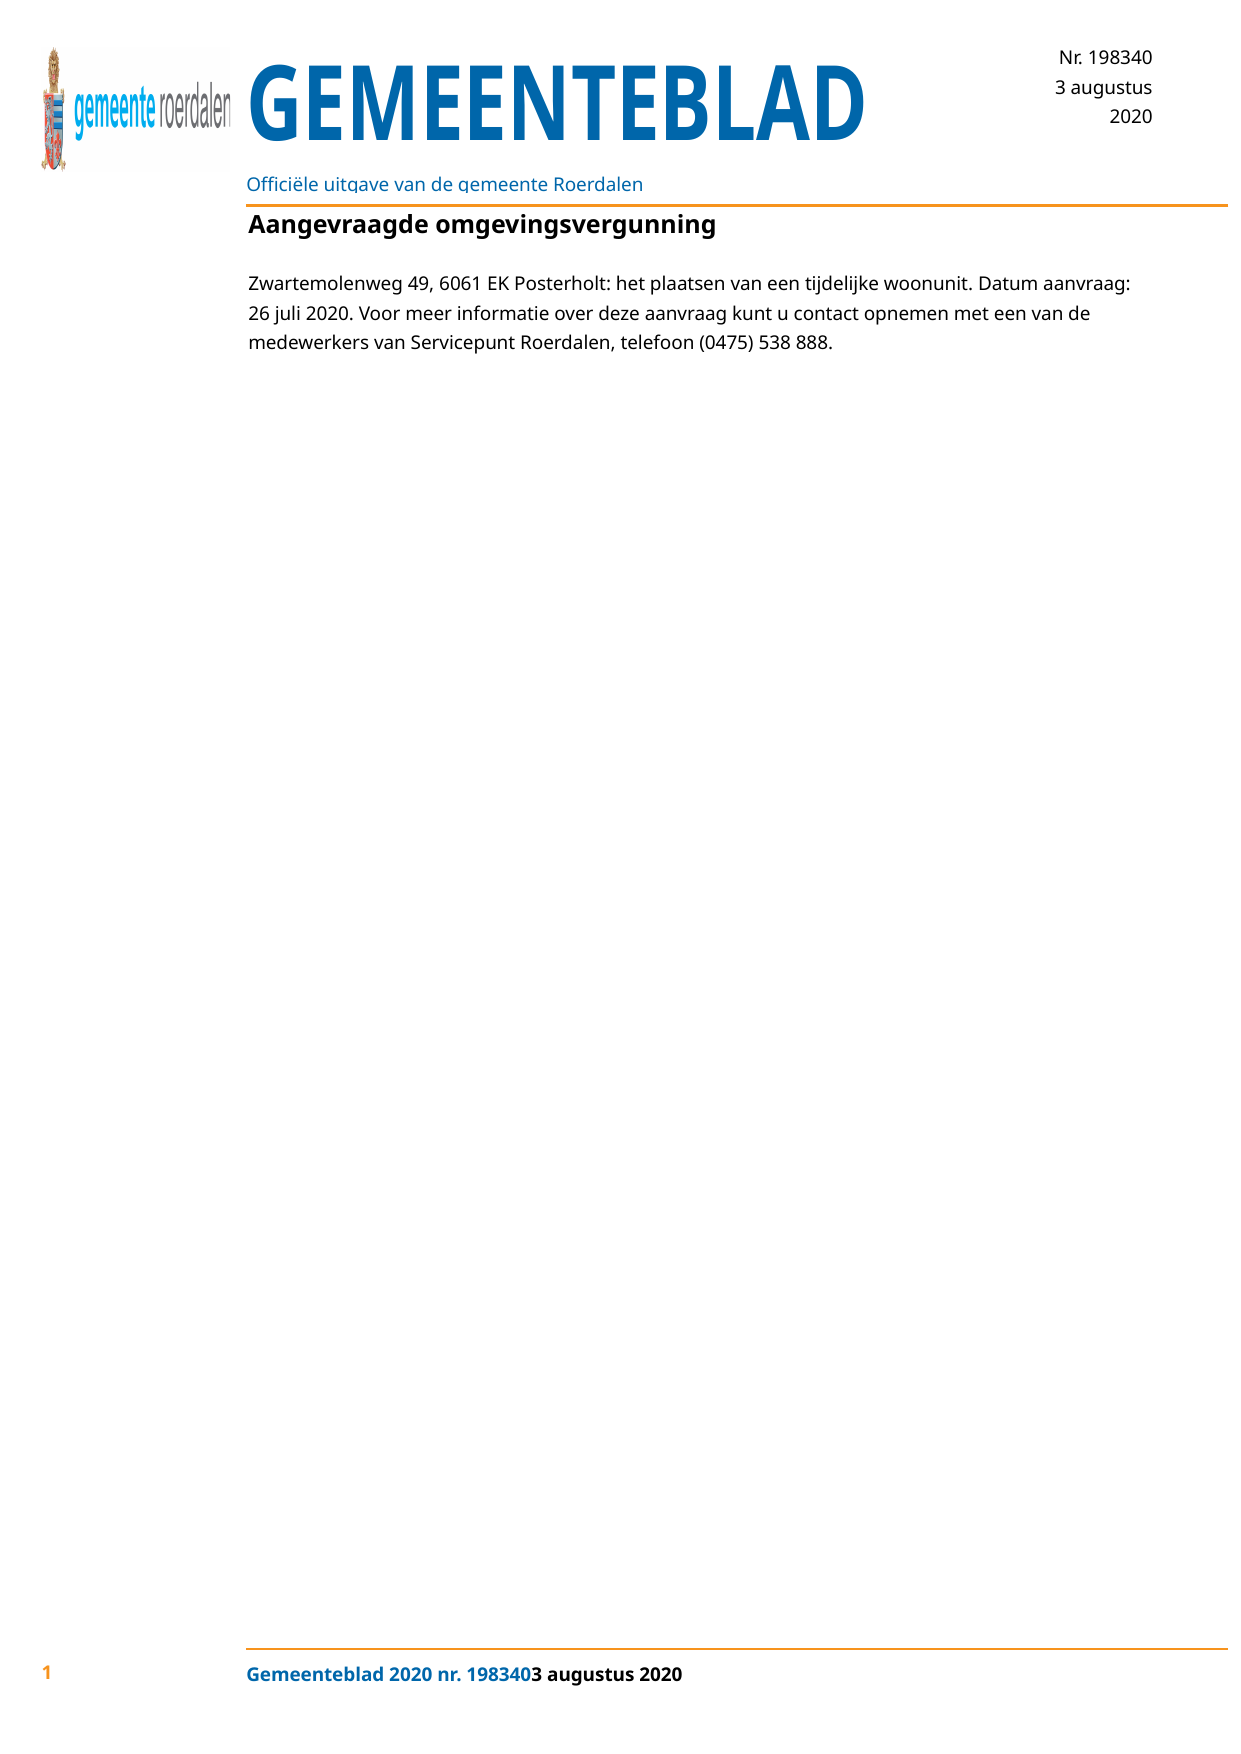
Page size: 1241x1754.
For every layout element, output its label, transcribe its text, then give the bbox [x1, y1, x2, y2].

picture [41, 47, 231, 172]
text Zwartemolenweg 49, 6061 EK Posterholt: het plaatsen van een tijdelijke woonunit. Datum aanvraag: 26 juli 2020. Voor meer informatie over deze aanvraag kunt u contact opnemen met een van de medewerkers van Servicepunt Roerdalen, telefoon (0475) 538 888. [248, 270, 1152, 355]
text Aangevraagde omgevingsvergunning [248, 207, 1152, 241]
